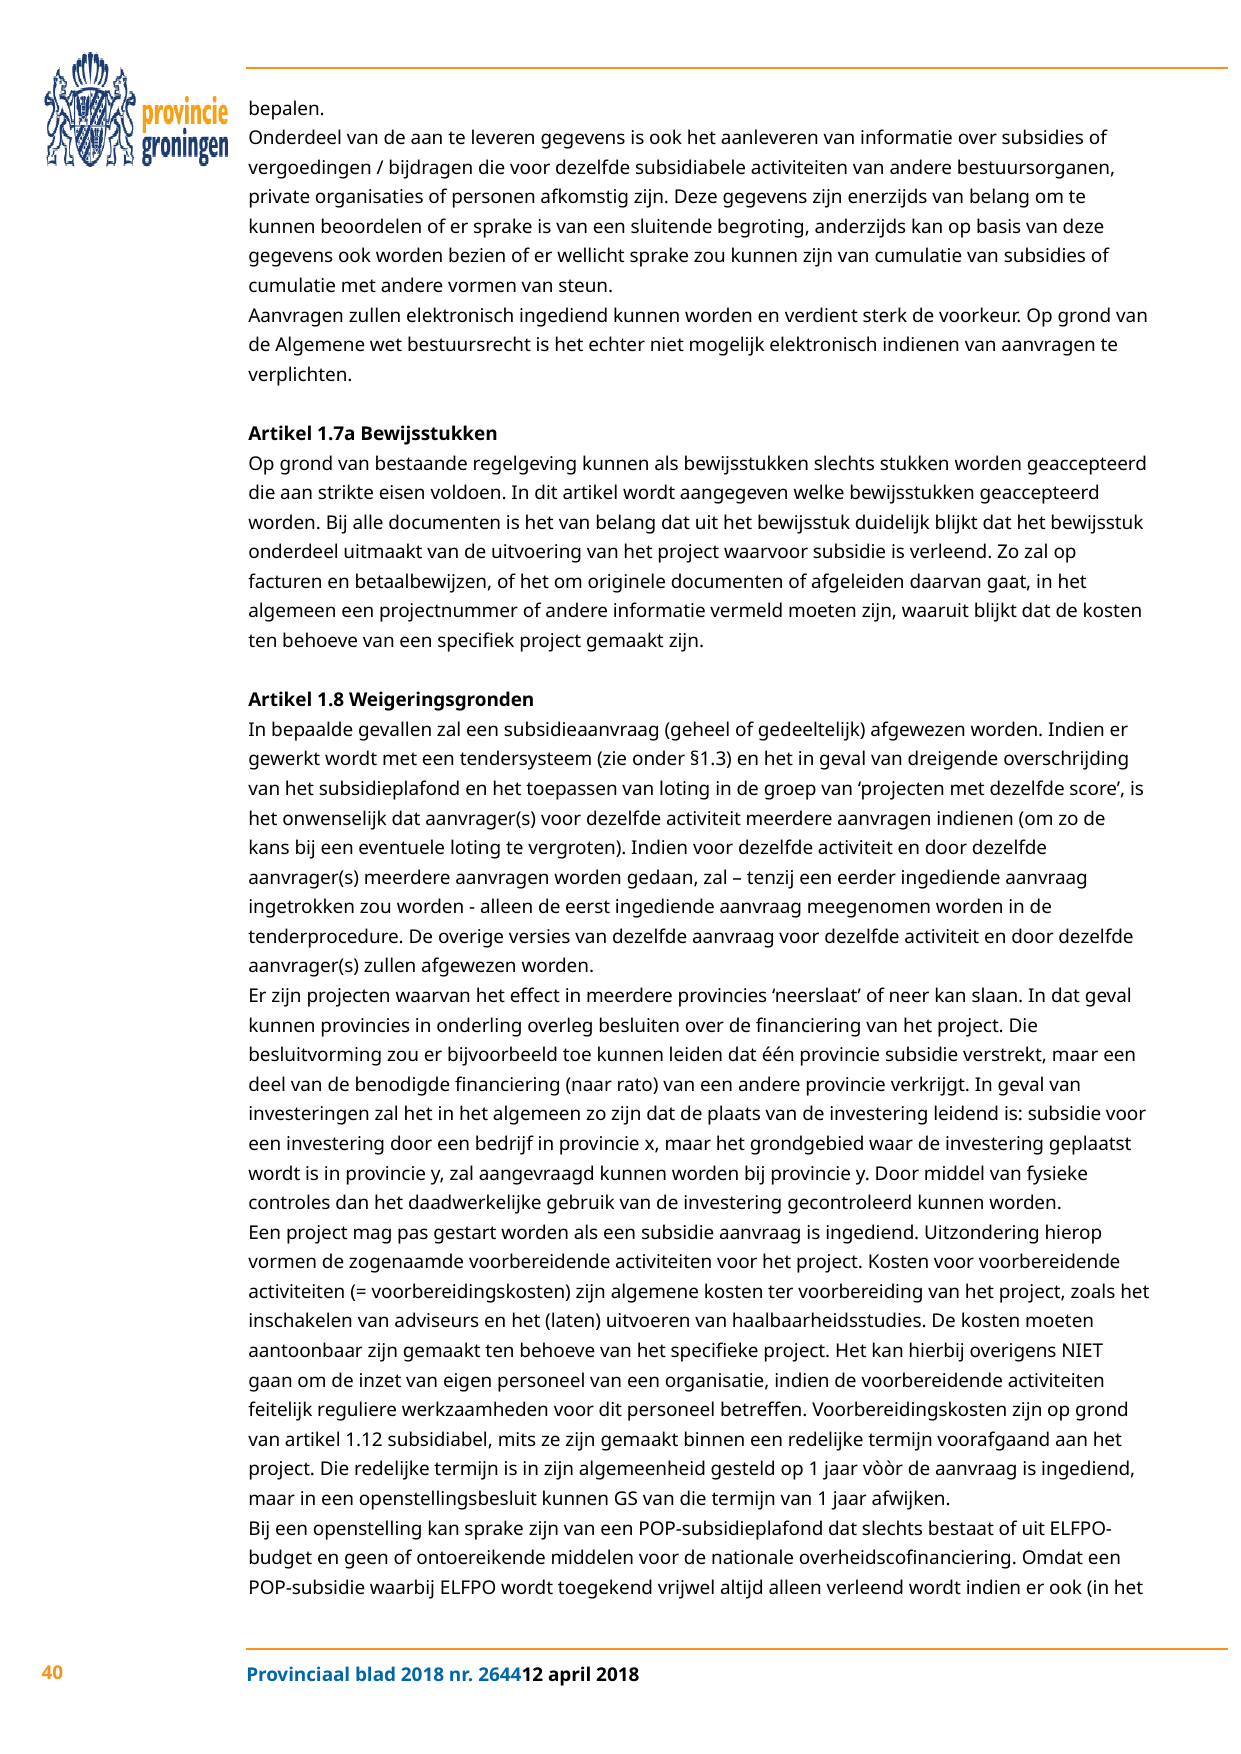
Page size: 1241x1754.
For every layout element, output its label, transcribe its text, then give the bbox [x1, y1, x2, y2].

text Een project mag pas gestart worden als een subsidie aanvraag is ingediend. Uitzondering hierop vormen de zogenaamde voorbereidende activiteiten voor het project. Kosten voor voorbereidende activiteiten (= voorbereidingskosten) zijn algemene kosten ter voorbereiding van het project, zoals het inschakelen van adviseurs en het (laten) uitvoeren van haalbaarheidsstudies. De kosten moeten aantoonbaar zijn gemaakt ten behoeve van het specifieke project. Het kan hierbij overigens NIET gaan om de inzet van eigen personeel van een organisatie, indien de voorbereidende activiteiten feitelijk reguliere werkzaamheden voor dit personeel betreffen. Voorbereidingskosten zijn op grond van artikel 1.12 subsidiabel, mits ze zijn gemaakt binnen een redelijke termijn voorafgaand aan het project. Die redelijke termijn is in zijn algemeenheid gesteld op 1 jaar vòòr de aanvraag is ingediend, maar in een openstellingsbesluit kunnen GS van die termijn van 1 jaar afwijken. [248, 1219, 1152, 1511]
text Artikel 1.7a Bewijsstukken [248, 420, 1152, 446]
picture [41, 47, 231, 172]
text Aanvragen zullen elektronisch ingediend kunnen worden en verdient sterk de voorkeur. Op grond van de Algemene wet bestuursrecht is het echter niet mogelijk elektronisch indienen van aanvragen te verplichten. [248, 302, 1152, 387]
text Bij een openstelling kan sprake zijn van een POP-subsidieplafond dat slechts bestaat of uit ELFPO-budget en geen of ontoereikende middelen voor de nationale overheidscofinanciering. Omdat een POP-subsidie waarbij ELFPO wordt toegekend vrijwel altijd alleen verleend wordt indien er ook (in het [248, 1515, 1152, 1600]
text In bepaalde gevallen zal een subsidieaanvraag (geheel of gedeeltelijk) afgewezen worden. Indien er gewerkt wordt met een tendersysteem (zie onder §1.3) en het in geval van dreigende overschrijding van het subsidieplafond en het toepassen van loting in de groep van ‘projecten met dezelfde score’, is het onwenselijk dat aanvrager(s) voor dezelfde activiteit meerdere aanvragen indienen (om zo de kans bij een eventuele loting te vergroten). Indien voor dezelfde activiteit en door dezelfde aanvrager(s) meerdere aanvragen worden gedaan, zal – tenzij een eerder ingediende aanvraag ingetrokken zou worden - alleen de eerst ingediende aanvraag meegenomen worden in de tenderprocedure. De overige versies van dezelfde aanvraag voor dezelfde activiteit en door dezelfde aanvrager(s) zullen afgewezen worden. [248, 716, 1152, 978]
text Op grond van bestaande regelgeving kunnen als bewijsstukken slechts stukken worden geaccepteerd die aan strikte eisen voldoen. In dit artikel wordt aangegeven welke bewijsstukken geaccepteerd worden. Bij alle documenten is het van belang dat uit het bewijsstuk duidelijk blijkt dat het bewijsstuk onderdeel uitmaakt van de uitvoering van het project waarvoor subsidie is verleend. Zo zal op facturen en betaalbewijzen, of het om originele documenten of afgeleiden daarvan gaat, in het algemeen een projectnummer of andere informatie vermeld moeten zijn, waaruit blijkt dat de kosten ten behoeve van een specifiek project gemaakt zijn. [248, 450, 1152, 653]
text Onderdeel van de aan te leveren gegevens is ook het aanleveren van informatie over subsidies of vergoedingen / bijdragen die voor dezelfde subsidiabele activiteiten van andere bestuursorganen, private organisaties of personen afkomstig zijn. Deze gegevens zijn enerzijds van belang om te kunnen beoordelen of er sprake is van een sluitende begroting, anderzijds kan op basis van deze gegevens ook worden bezien of er wellicht sprake zou kunnen zijn van cumulatie van subsidies of cumulatie met andere vormen van steun. [248, 124, 1152, 298]
text Artikel 1.8 Weigeringsgronden [248, 686, 1152, 712]
text bepalen. [248, 95, 1152, 121]
text Er zijn projecten waarvan het effect in meerdere provincies ‘neerslaat’ of neer kan slaan. In dat geval kunnen provincies in onderling overleg besluiten over de financiering van het project. Die besluitvorming zou er bijvoorbeeld toe kunnen leiden dat één provincie subsidie verstrekt, maar een deel van de benodigde financiering (naar rato) van een andere provincie verkrijgt. In geval van investeringen zal het in het algemeen zo zijn dat de plaats van de investering leidend is: subsidie voor een investering door een bedrijf in provincie x, maar het grondgebied waar de investering geplaatst wordt is in provincie y, zal aangevraagd kunnen worden bij provincie y. Door middel van fysieke controles dan het daadwerkelijke gebruik van de investering gecontroleerd kunnen worden. [248, 982, 1152, 1215]
